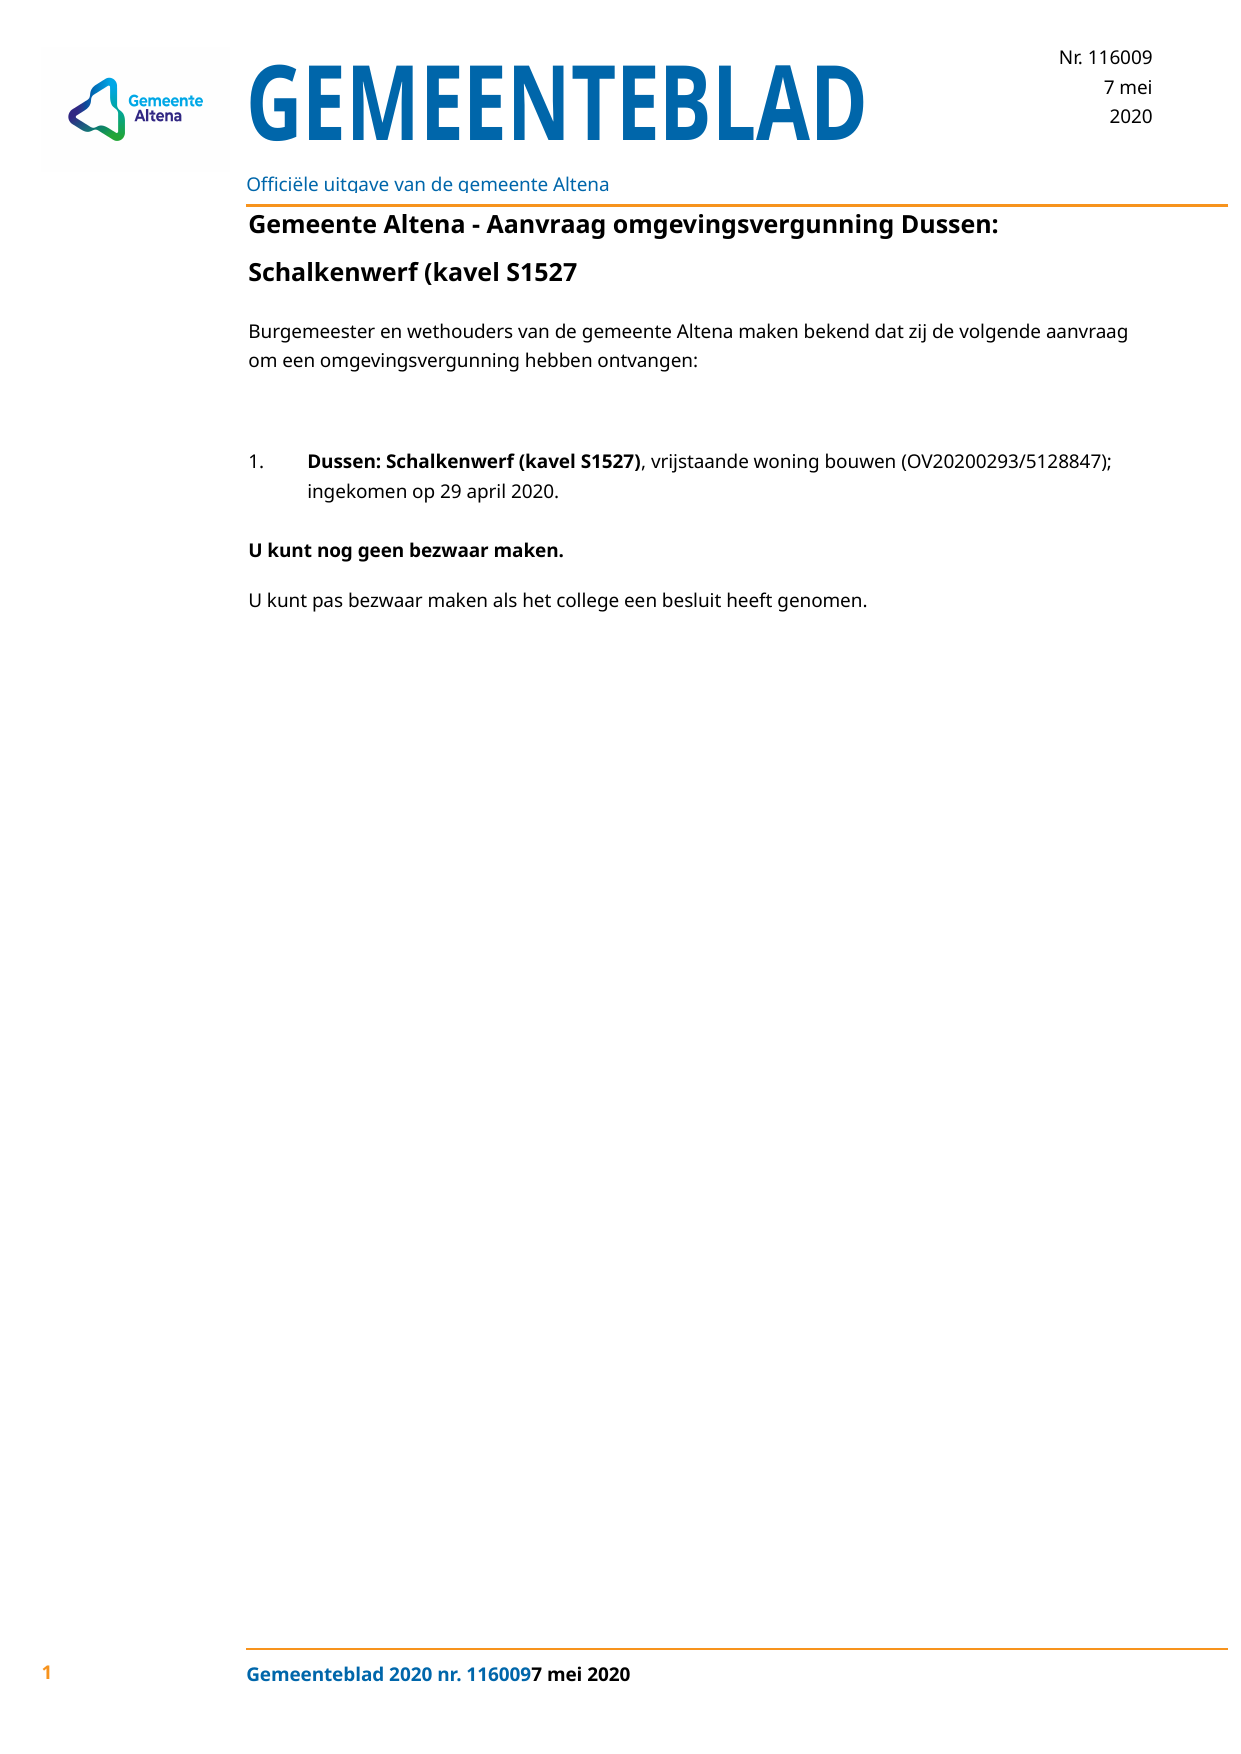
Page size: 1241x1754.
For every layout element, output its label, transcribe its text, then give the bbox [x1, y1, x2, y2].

text Gemeente Altena - Aanvraag omgevingsvergunning Dussen: Schalkenwerf (kavel S1527 [248, 207, 1152, 288]
text U kunt nog geen bezwaar maken. [248, 537, 1152, 563]
list Dussen: Schalkenwerf (kavel S1527), vrijstaande woning bouwen (OV20200293/5128847); ingekomen op 29 april 2020. [248, 448, 1152, 504]
text Burgemeester en wethouders van de gemeente Altena maken bekend dat zij de volgende aanvraag om een omgevingsvergunning hebben ontvangen: [248, 318, 1152, 373]
text U kunt pas bezwaar maken als het college een besluit heeft genomen. [248, 587, 1152, 613]
picture [41, 47, 231, 172]
